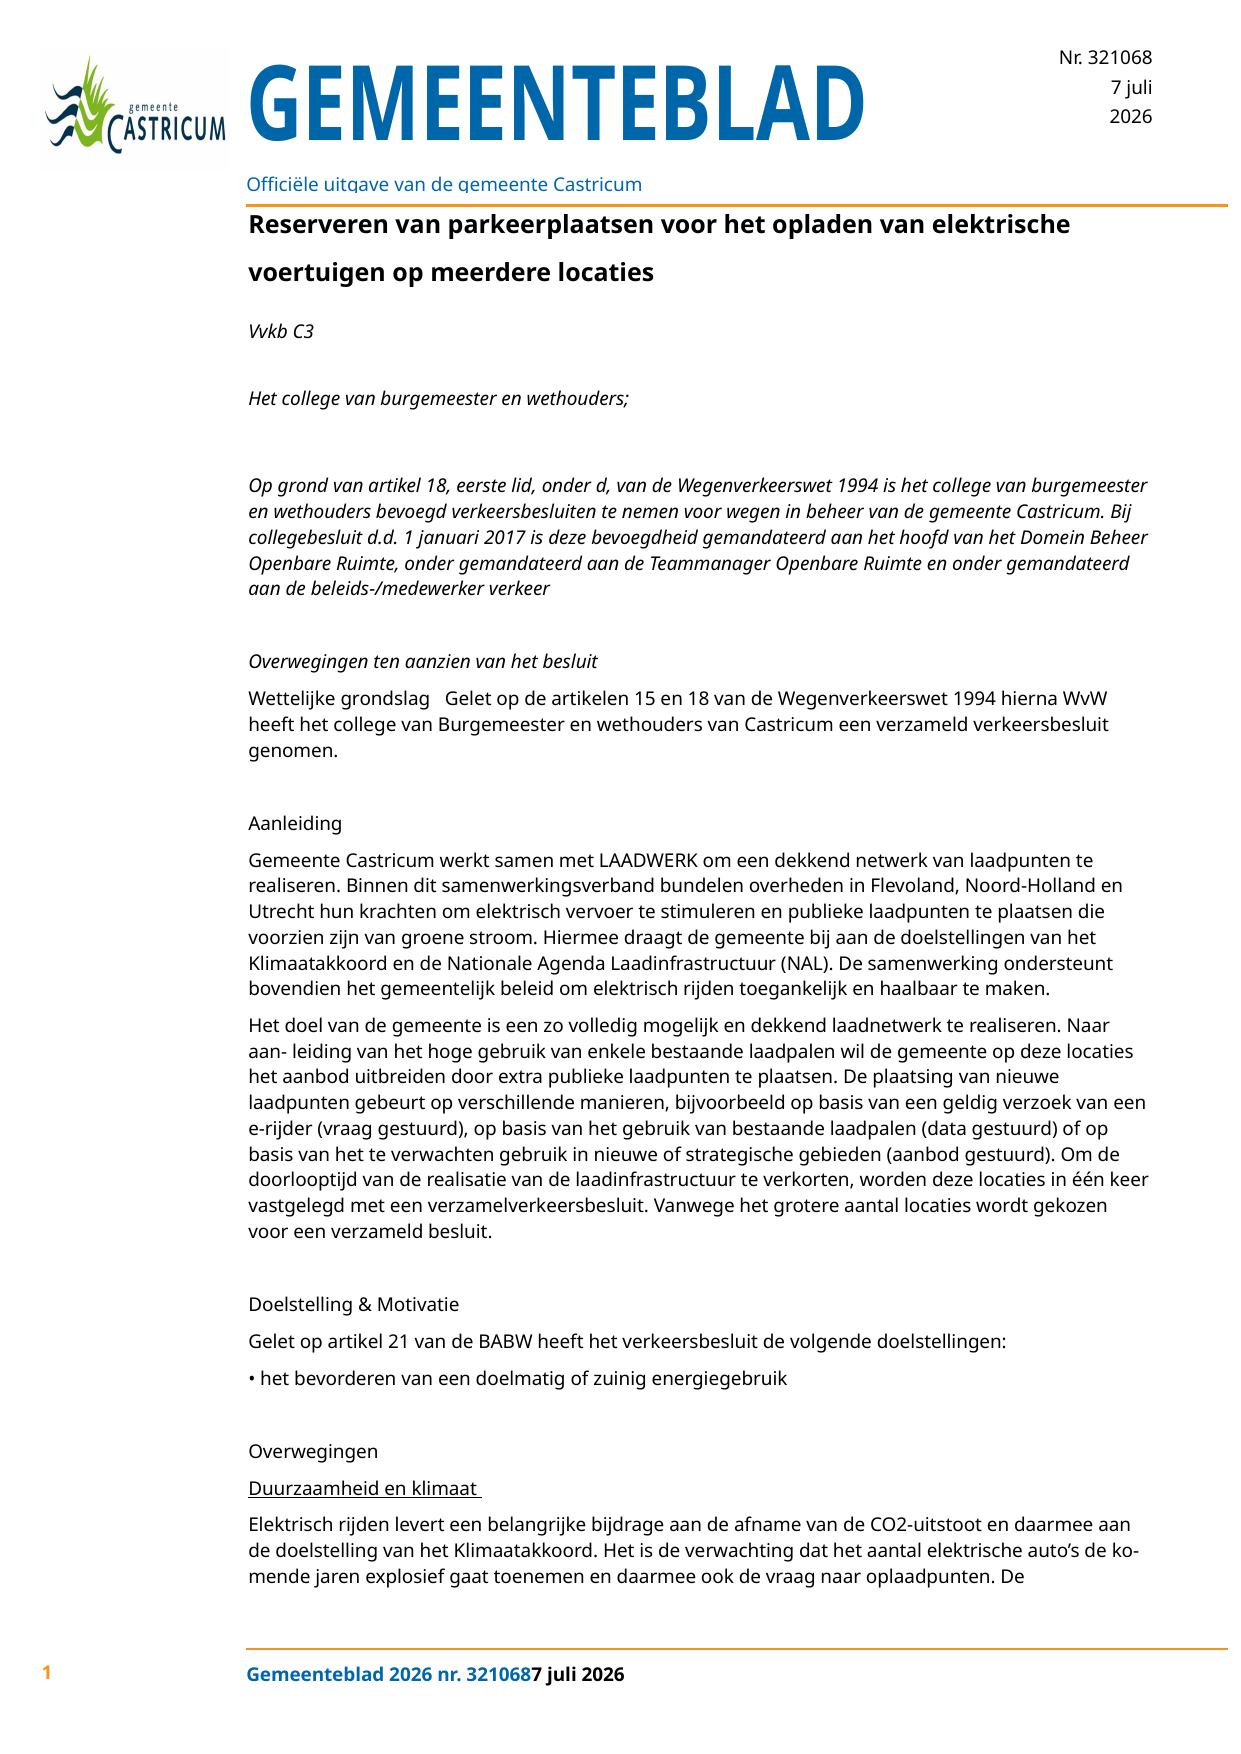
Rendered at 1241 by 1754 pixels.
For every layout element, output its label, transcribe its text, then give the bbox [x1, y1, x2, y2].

text • het bevorderen van een doelmatig of zuinig energiegebruik [248, 1365, 1152, 1390]
text Vvkb C3 [248, 318, 1152, 344]
text Aanleiding [248, 810, 1152, 836]
text Gelet op artikel 21 van de BABW heeft het verkeersbesluit de volgende doelstellingen: [248, 1328, 1152, 1354]
text Overwegingen ten aanzien van het besluit [248, 649, 1152, 674]
text Het college van burgemeester en wethouders; [248, 386, 1152, 411]
text Elektrisch rijden levert een belangrijke bijdrage aan de afname van de CO2-uitstoot en daarmee aan de doelstelling van het Klimaatakkoord. Het is de verwachting dat het aantal elektrische auto’s de ko- mende jaren explosief gaat toenemen en daarmee ook de vraag naar oplaadpunten. De [248, 1511, 1152, 1588]
text Het doel van de gemeente is een zo volledig mogelijk en dekkend laadnetwerk te realiseren. Naar aan- leiding van het hoge gebruik van enkele bestaande laadpalen wil de gemeente op deze locaties het aanbod uitbreiden door extra publieke laadpunten te plaatsen. De plaatsing van nieuwe laadpunten gebeurt op verschillende manieren, bijvoorbeeld op basis van een geldig verzoek van een e-rijder (vraag gestuurd), op basis van het gebruik van bestaande laadpalen (data gestuurd) of op basis van het te verwachten gebruik in nieuwe of strategische gebieden (aanbod gestuurd). Om de doorlooptijd van de realisatie van de laadinfrastructuur te verkorten, worden deze locaties in één keer vastgelegd met een verzamelverkeersbesluit. Vanwege het grotere aantal locaties wordt gekozen voor een verzameld besluit. [248, 1012, 1152, 1244]
text Overwegingen [248, 1438, 1152, 1464]
text Op grond van artikel 18, eerste lid, onder d, van de Wegenverkeerswet 1994 is het college van burgemeester en wethouders bevoegd verkeersbesluiten te nemen voor wegen in beheer van de gemeente Castricum. Bij collegebesluit d.d. 1 januari 2017 is deze bevoegdheid gemandateerd aan het hoofd van het Domein Beheer Openbare Ruimte, onder gemandateerd aan de Teammanager Openbare Ruimte en onder gemandateerd aan de beleids-/medewerker verkeer [248, 472, 1152, 601]
picture [41, 47, 231, 172]
text Wettelijke grondslag Gelet op de artikelen 15 en 18 van de Wegenverkeerswet 1994 hierna WvW heeft het college van Burgemeester en wethouders van Castricum een verzameld verkeersbesluit genomen. [248, 685, 1152, 763]
text Reserveren van parkeerplaatsen voor het opladen van elektrische voertuigen op meerdere locaties [248, 207, 1152, 288]
text Duurzaamheid en klimaat [248, 1475, 1152, 1500]
text Gemeente Castricum werkt samen met LAADWERK om een dekkend netwerk van laadpunten te realiseren. Binnen dit samenwerkingsverband bundelen overheden in Flevoland, Noord-Holland en Utrecht hun krachten om elektrisch vervoer te stimuleren en publieke laadpunten te plaatsen die voorzien zijn van groene stroom. Hiermee draagt de gemeente bij aan de doelstellingen van het Klimaatakkoord en de Nationale Agenda Laadinfrastructuur (NAL). De samenwerking ondersteunt bovendien het gemeentelijk beleid om elektrisch rijden toegankelijk en haalbaar te maken. [248, 847, 1152, 1001]
text Doelstelling & Motivatie [248, 1291, 1152, 1317]
